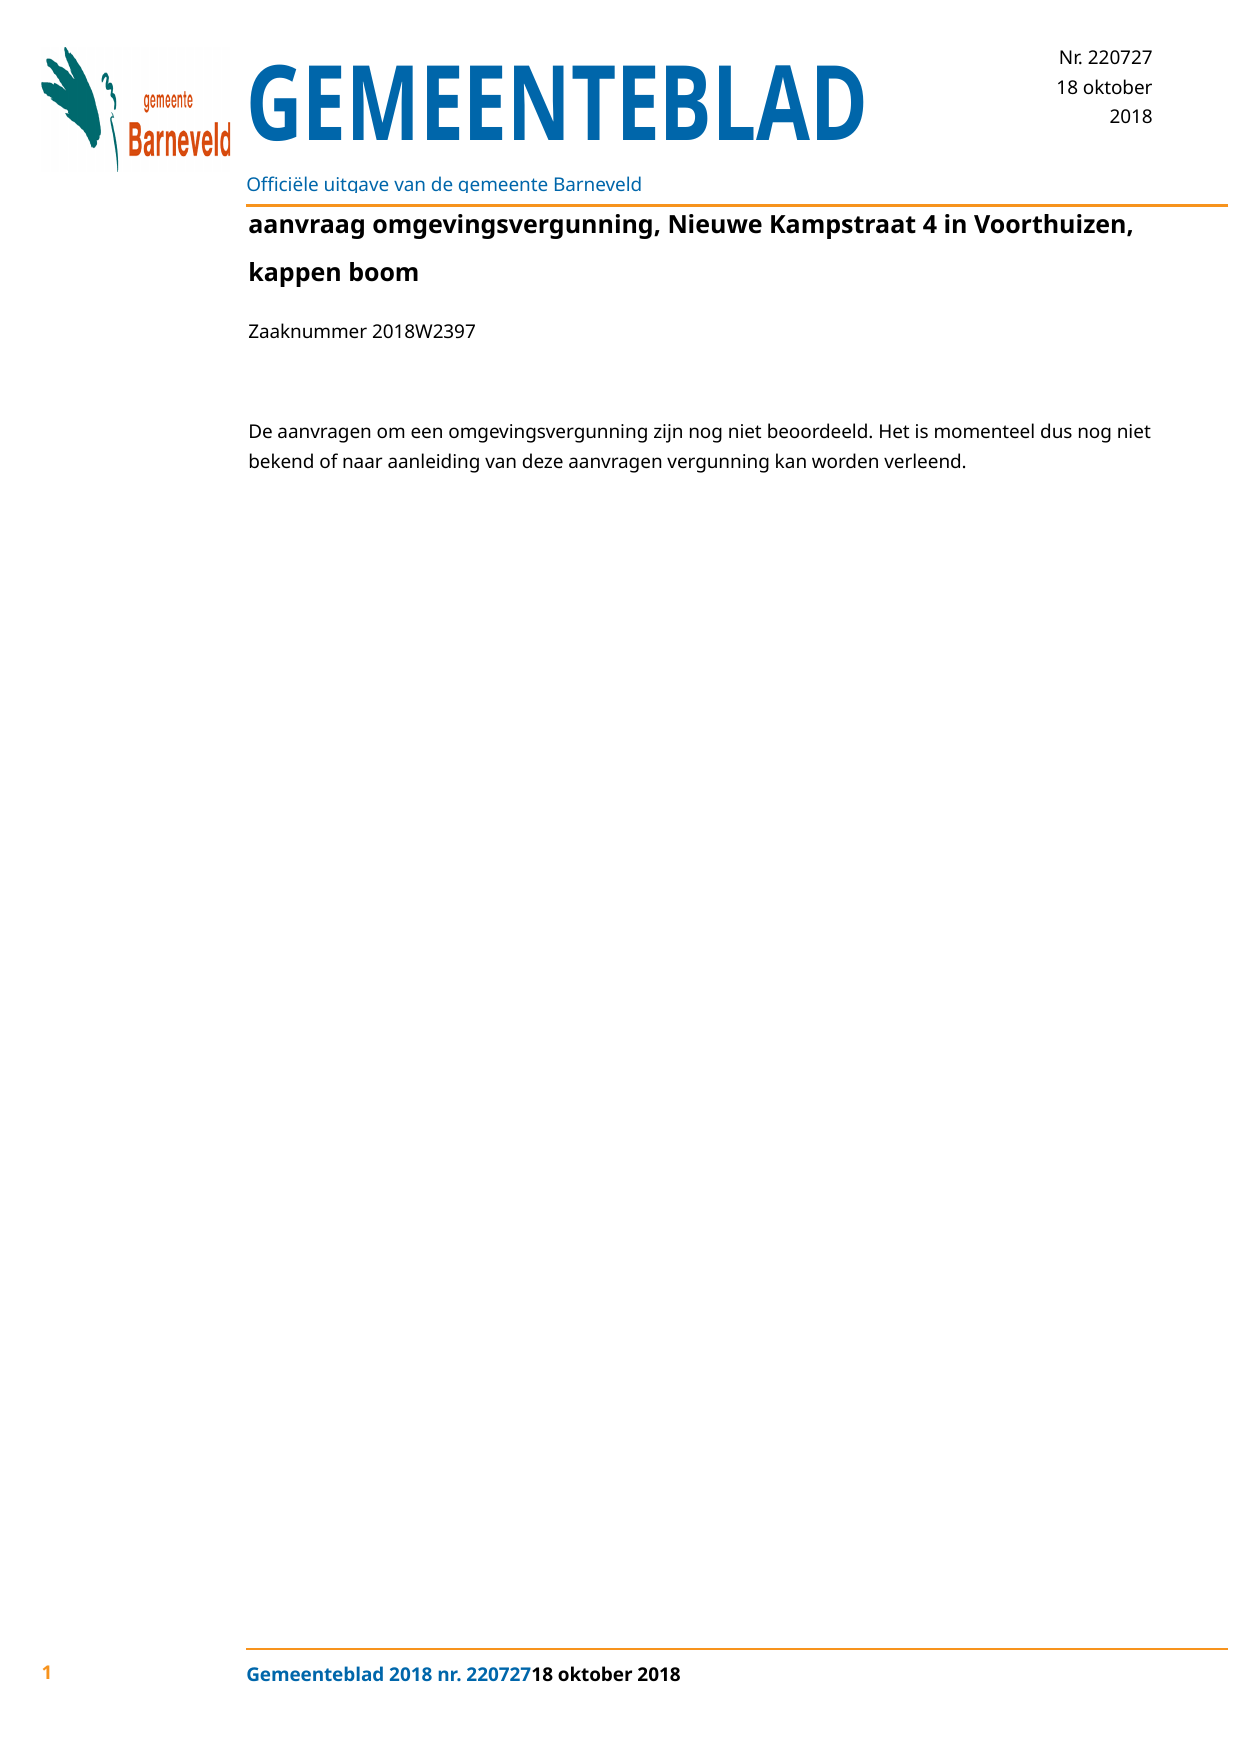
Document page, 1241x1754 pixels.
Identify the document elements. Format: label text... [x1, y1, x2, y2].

text De aanvragen om een omgevingsvergunning zijn nog niet beoordeeld. Het is momenteel dus nog niet bekend of naar aanleiding van deze aanvragen vergunning kan worden verleend. [248, 419, 1152, 474]
text Zaaknummer 2018W2397 [248, 318, 1152, 344]
text aanvraag omgevingsvergunning, Nieuwe Kampstraat 4 in Voorthuizen, kappen boom [248, 207, 1152, 288]
picture [41, 47, 231, 172]
